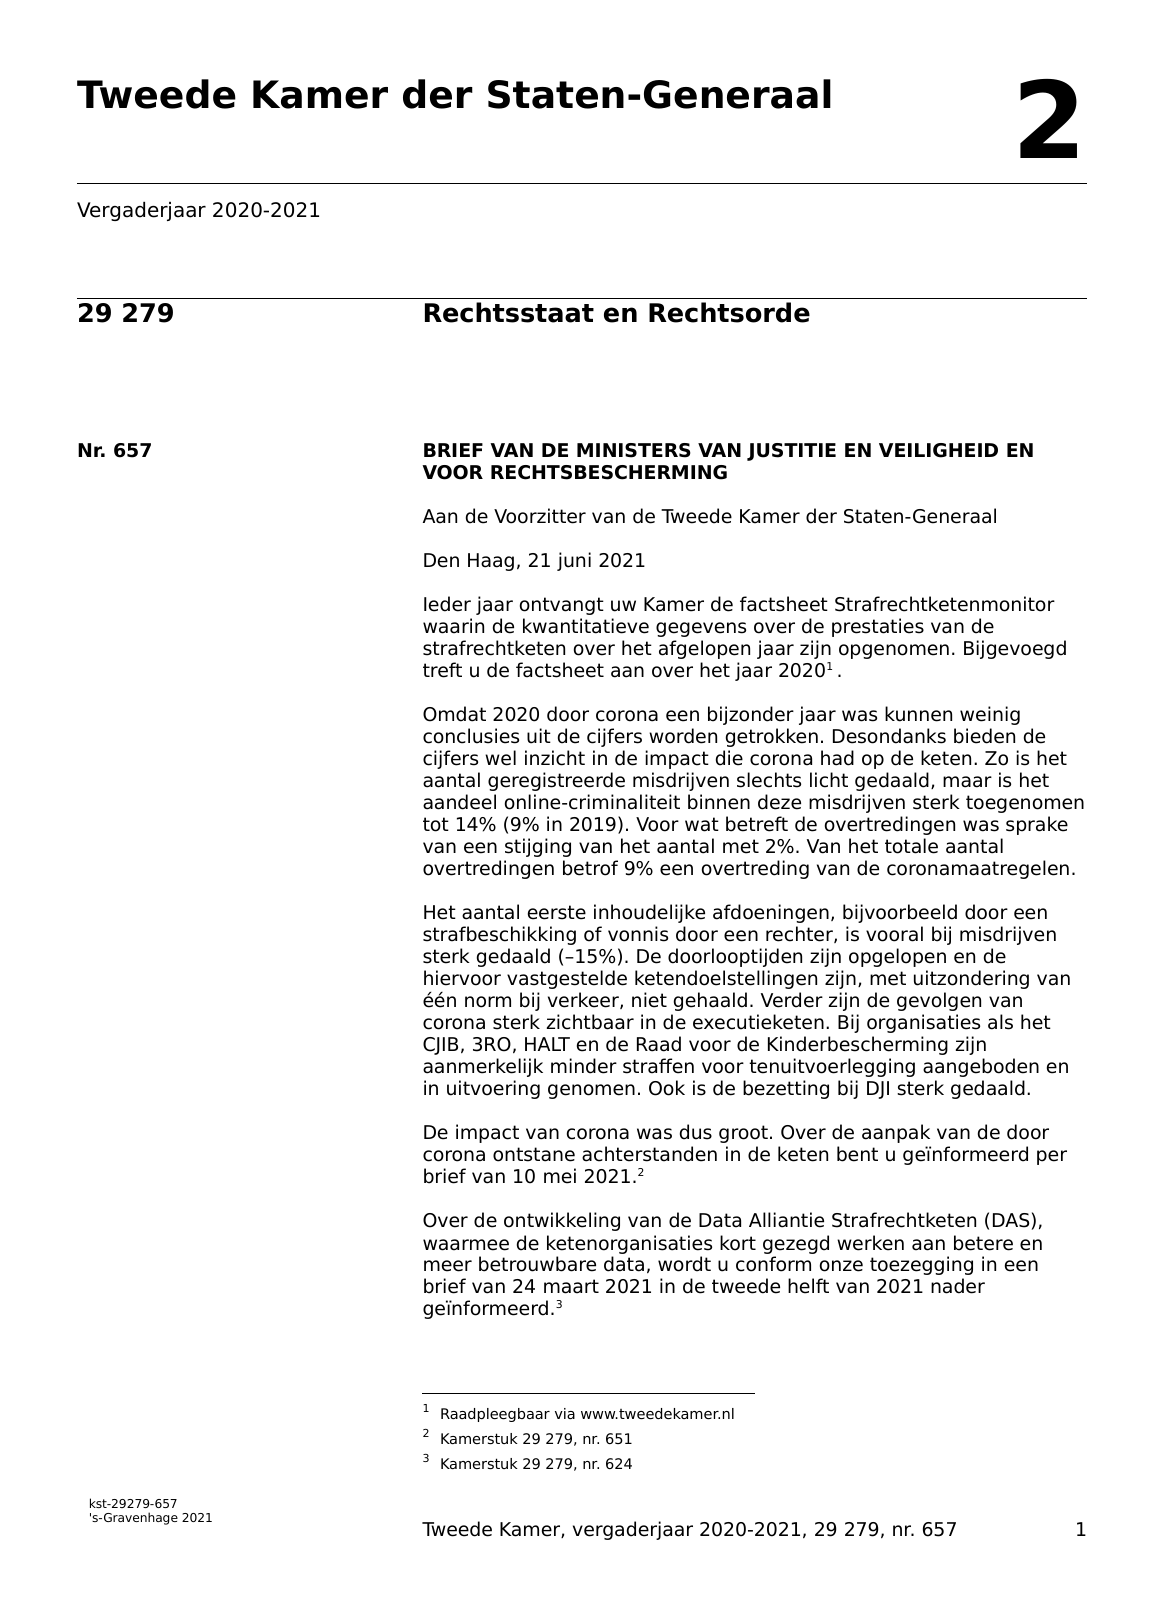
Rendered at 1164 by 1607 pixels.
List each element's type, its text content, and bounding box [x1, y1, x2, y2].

text Kamerstuk 29 279, nr. 651 [422, 1427, 1087, 1449]
text Over de ontwikkeling van de Data Alliantie Strafrechtketen (DAS), waarmee de ketenorganisaties kort gezegd werken aan betere en meer betrouwbare data, wordt u conform onze toezegging in een brief van 24 maart 2021 in de tweede helft van 2021 nader geïnformeerd. [422, 1210, 1087, 1320]
table_cell Vergaderjaar 2020-2021 [77, 184, 1087, 298]
subtitle 29 279 Rechtsstaat en Rechtsorde [77, 299, 1087, 329]
subtitle Nr. 657 BRIEF VAN DE MINISTERS VAN JUSTITIE EN VEILIGHEID EN VOOR RECHTSBESCHERMING [77, 440, 1087, 484]
text Aan de Voorzitter van de Tweede Kamer der Staten-Generaal [422, 506, 1087, 528]
text Kamerstuk 29 279, nr. 624 [422, 1452, 1087, 1474]
text Den Haag, 21 juni 2021 [422, 550, 1087, 572]
text De impact van corona was dus groot. Over de aanpak van de door corona ontstane achterstanden in de keten bent u geïnformeerd per brief van 10 mei 2021. [422, 1122, 1087, 1188]
text 's-Gravenhage 2021 [88, 1511, 323, 1525]
text Ieder jaar ontvangt uw Kamer de factsheet Strafrechtketenmonitor waarin de kwantitatieve gegevens over de prestaties van de strafrechtketen over het afgelopen jaar zijn opgenomen. Bijgevoegd treft u de factsheet aan over het jaar 2020. [422, 594, 1087, 682]
text Het aantal eerste inhoudelijke afdoeningen, bijvoorbeeld door een strafbeschikking of vonnis door een rechter, is vooral bij misdrijven sterk gedaald (–15%). De doorlooptijden zijn opgelopen en de hiervoor vastgestelde ketendoelstellingen zijn, met uitzondering van één norm bij verkeer, niet gehaald. Verder zijn de gevolgen van corona sterk zichtbaar in de executieketen. Bij organisaties als het CJIB, 3RO, HALT en de Raad voor de Kinderbescherming zijn aanmerkelijk minder straffen voor tenuitvoerlegging aangeboden en in uitvoering genomen. Ook is de bezetting bij DJI sterk gedaald. [422, 902, 1087, 1100]
text Omdat 2020 door corona een bijzonder jaar was kunnen weinig conclusies uit de cijfers worden getrokken. Desondanks bieden de cijfers wel inzicht in de impact die corona had op de keten. Zo is het aantal geregistreerde misdrijven slechts licht gedaald, maar is het aandeel online-criminaliteit binnen deze misdrijven sterk toegenomen tot 14% (9% in 2019). Voor wat betreft de overtredingen was sprake van een stijging van het aantal met 2%. Van het totale aantal overtredingen betrof 9% een overtreding van de coronamaatregelen. [422, 704, 1087, 880]
text kst-29279-657 [88, 1497, 323, 1511]
table_header Tweede Kamer der Staten-Generaal [77, 59, 886, 183]
table_header 2 [886, 59, 1087, 183]
text Raadpleegbaar via www.tweedekamer.nl [422, 1402, 1087, 1424]
